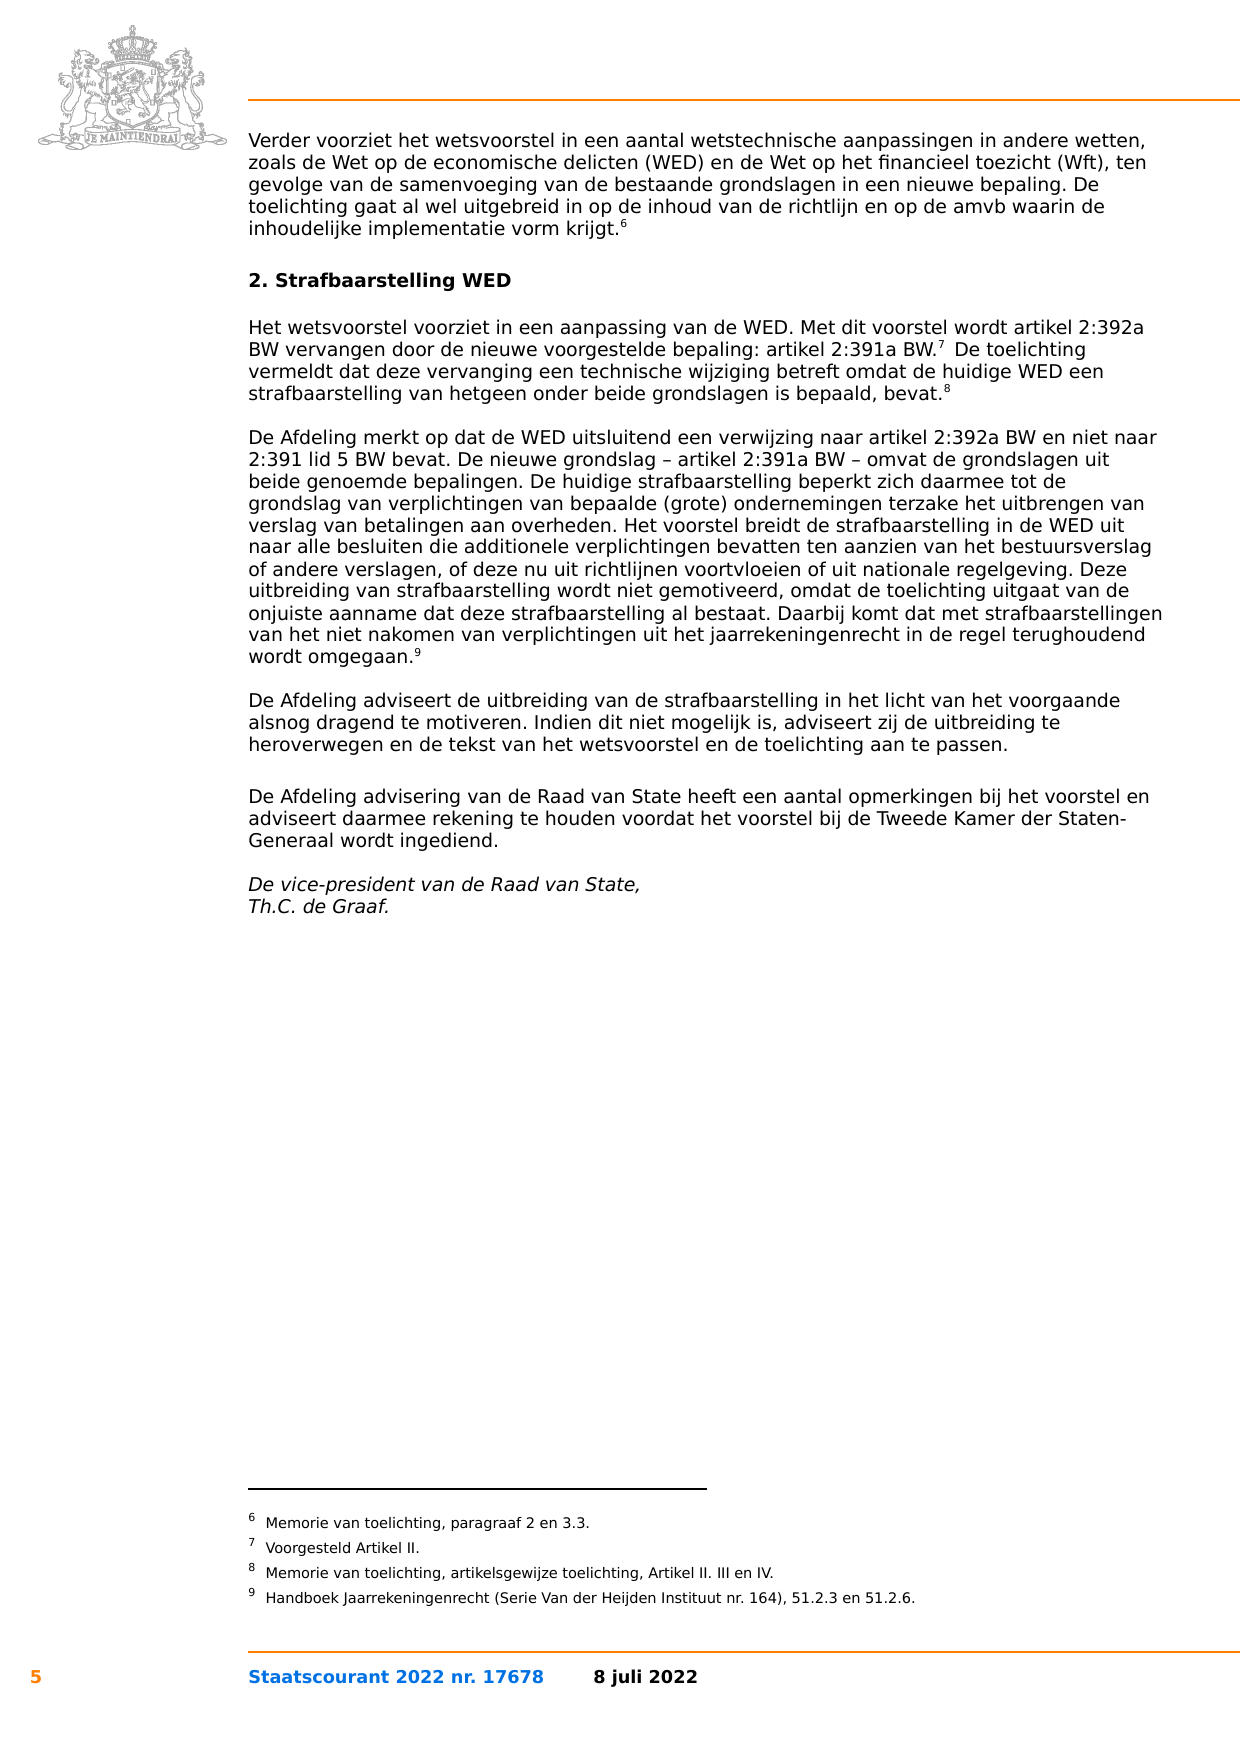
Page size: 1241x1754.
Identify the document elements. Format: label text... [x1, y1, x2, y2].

text Het wetsvoorstel voorziet in een aanpassing van de WED. Met dit voorstel wordt artikel 2:392a BW vervangen door de nieuwe voorgestelde bepaling: artikel 2:391a BW. De toelichting vermeldt dat deze vervanging een technische wijziging betreft omdat de huidige WED een strafbaarstelling van hetgeen onder beide grondslagen is bepaald, bevat. [248, 317, 1163, 405]
text Memorie van toelichting, paragraaf 2 en 3.3. [248, 1511, 1163, 1533]
subtitle 2. Strafbaarstelling WED [248, 270, 1163, 292]
text De Afdeling merkt op dat de WED uitsluitend een verwijzing naar artikel 2:392a BW en niet naar 2:391 lid 5 BW bevat. De nieuwe grondslag – artikel 2:391a BW – omvat de grondslagen uit beide genoemde bepalingen. De huidige strafbaarstelling beperkt zich daarmee tot de grondslag van verplichtingen van bepaalde (grote) ondernemingen terzake het uitbrengen van verslag van betalingen aan overheden. Het voorstel breidt de strafbaarstelling in de WED uit naar alle besluiten die additionele verplichtingen bevatten ten aanzien van het bestuursverslag of andere verslagen, of deze nu uit richtlijnen voortvloeien of uit nationale regelgeving. Deze uitbreiding van strafbaarstelling wordt niet gemotiveerd, omdat de toelichting uitgaat van de onjuiste aanname dat deze strafbaarstelling al bestaat. Daarbij komt dat met strafbaarstellingen van het niet nakomen van verplichtingen uit het jaarrekeningenrecht in de regel terughoudend wordt omgegaan. [248, 427, 1163, 668]
text Memorie van toelichting, artikelsgewijze toelichting, Artikel II. III en IV. [248, 1561, 1163, 1583]
text Verder voorziet het wetsvoorstel in een aantal wetstechnische aanpassingen in andere wetten, zoals de Wet op de economische delicten (WED) en de Wet op het financieel toezicht (Wft), ten gevolge van de samenvoeging van de bestaande grondslagen in een nieuwe bepaling. De toelichting gaat al wel uitgebreid in op de inhoud van de richtlijn en op de amvb waarin de inhoudelijke implementatie vorm krijgt. [248, 130, 1163, 240]
text De vice-president van de Raad van State, Th.C. de Graaf. [248, 874, 1163, 918]
text Handboek Jaarrekeningenrecht (Serie Van der Heijden Instituut nr. 164), 51.2.3 en 51.2.6. [248, 1586, 1163, 1608]
text De Afdeling adviseert de uitbreiding van de strafbaarstelling in het licht van het voorgaande alsnog dragend te motiveren. Indien dit niet mogelijk is, adviseert zij de uitbreiding te heroverwegen en de tekst van het wetsvoorstel en de toelichting aan te passen. [248, 690, 1163, 756]
picture [38, 25, 227, 150]
text Voorgesteld Artikel II. [248, 1536, 1163, 1558]
text De Afdeling advisering van de Raad van State heeft een aantal opmerkingen bij het voorstel en adviseert daarmee rekening te houden voordat het voorstel bij de Tweede Kamer der Staten-Generaal wordt ingediend. [248, 786, 1163, 852]
